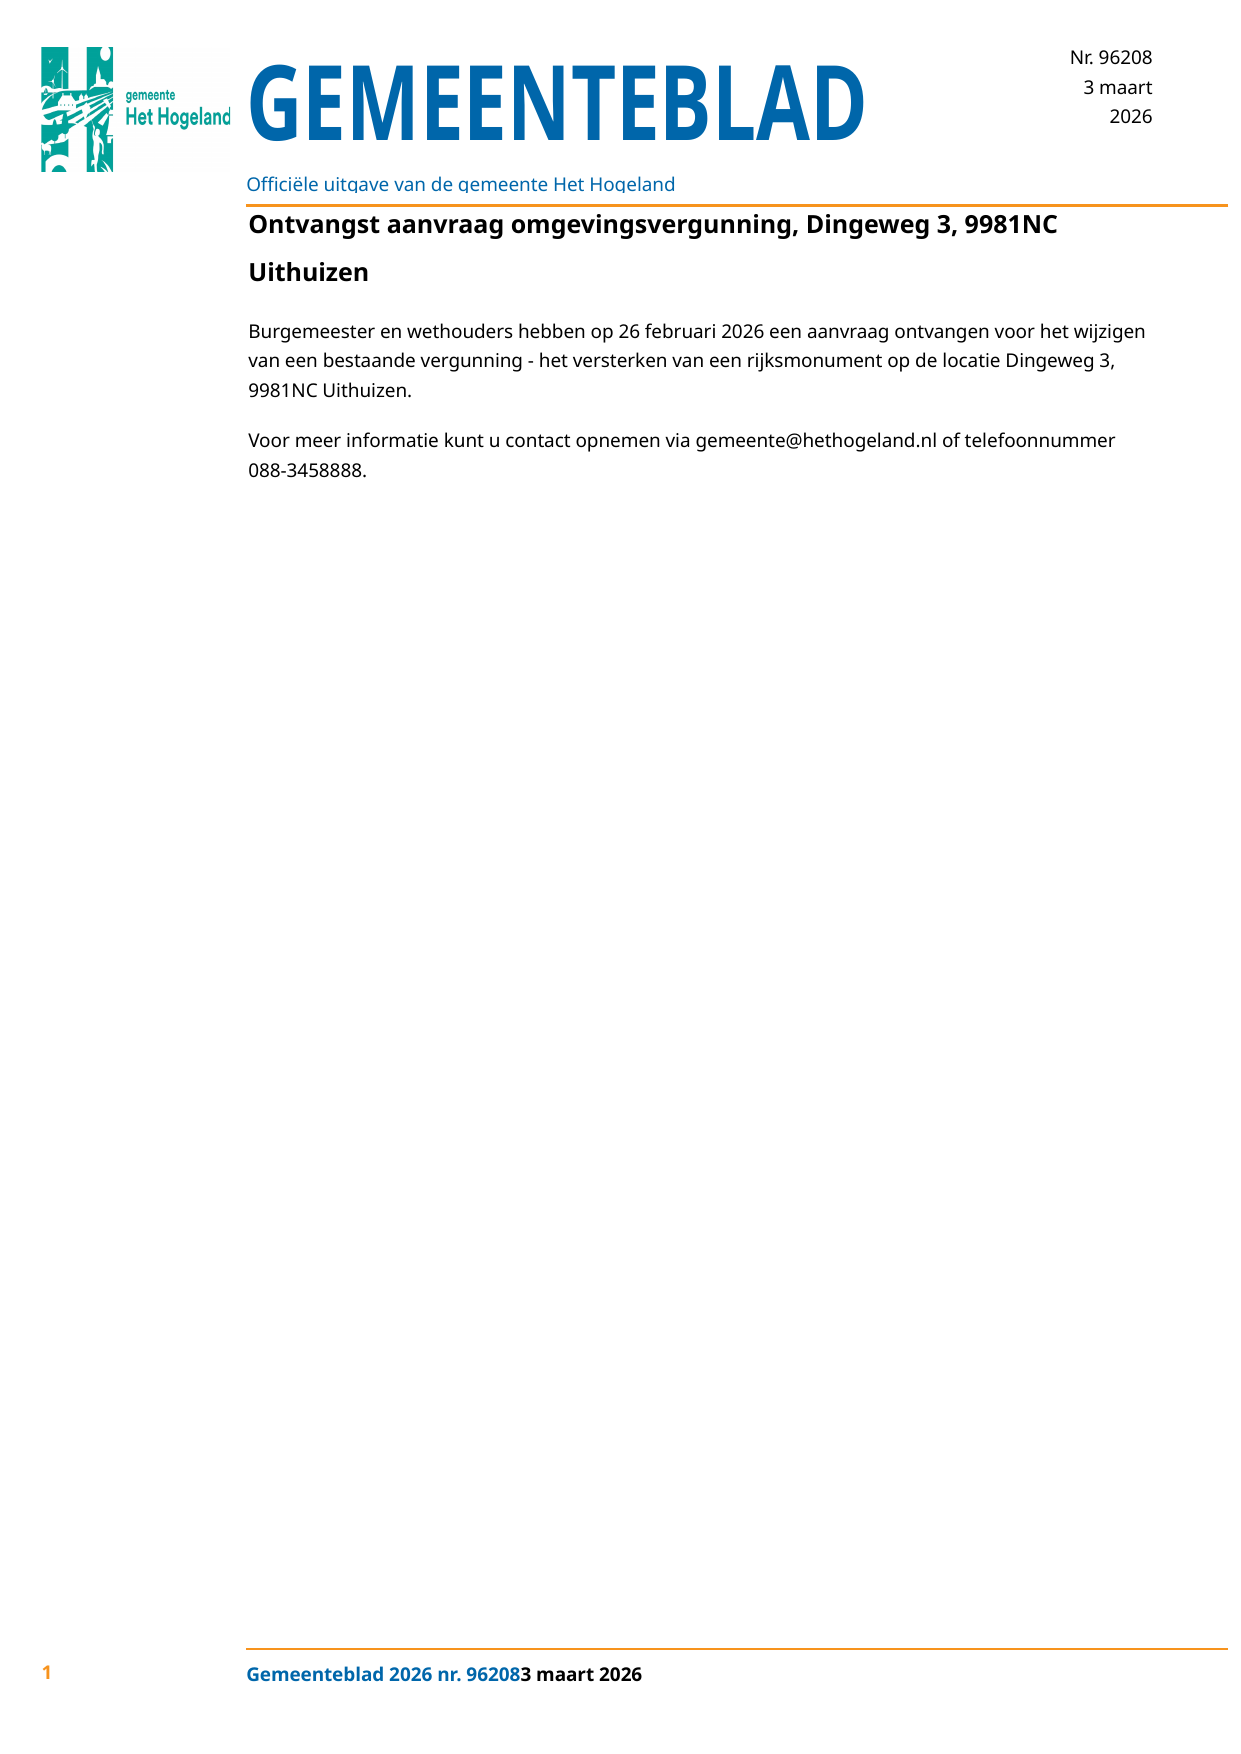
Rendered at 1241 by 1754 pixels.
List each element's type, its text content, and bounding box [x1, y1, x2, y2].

text Ontvangst aanvraag omgevingsvergunning, Dingeweg 3, 9981NC Uithuizen [248, 207, 1152, 288]
text Voor meer informatie kunt u contact opnemen via gemeente@hethogeland.nl of telefoonnummer 088-3458888. [248, 427, 1152, 483]
text Burgemeester en wethouders hebben op 26 februari 2026 een aanvraag ontvangen voor het wijzigen van een bestaande vergunning - het versterken van een rijksmonument op de locatie Dingeweg 3, 9981NC Uithuizen. [248, 318, 1152, 403]
picture [41, 47, 231, 172]
